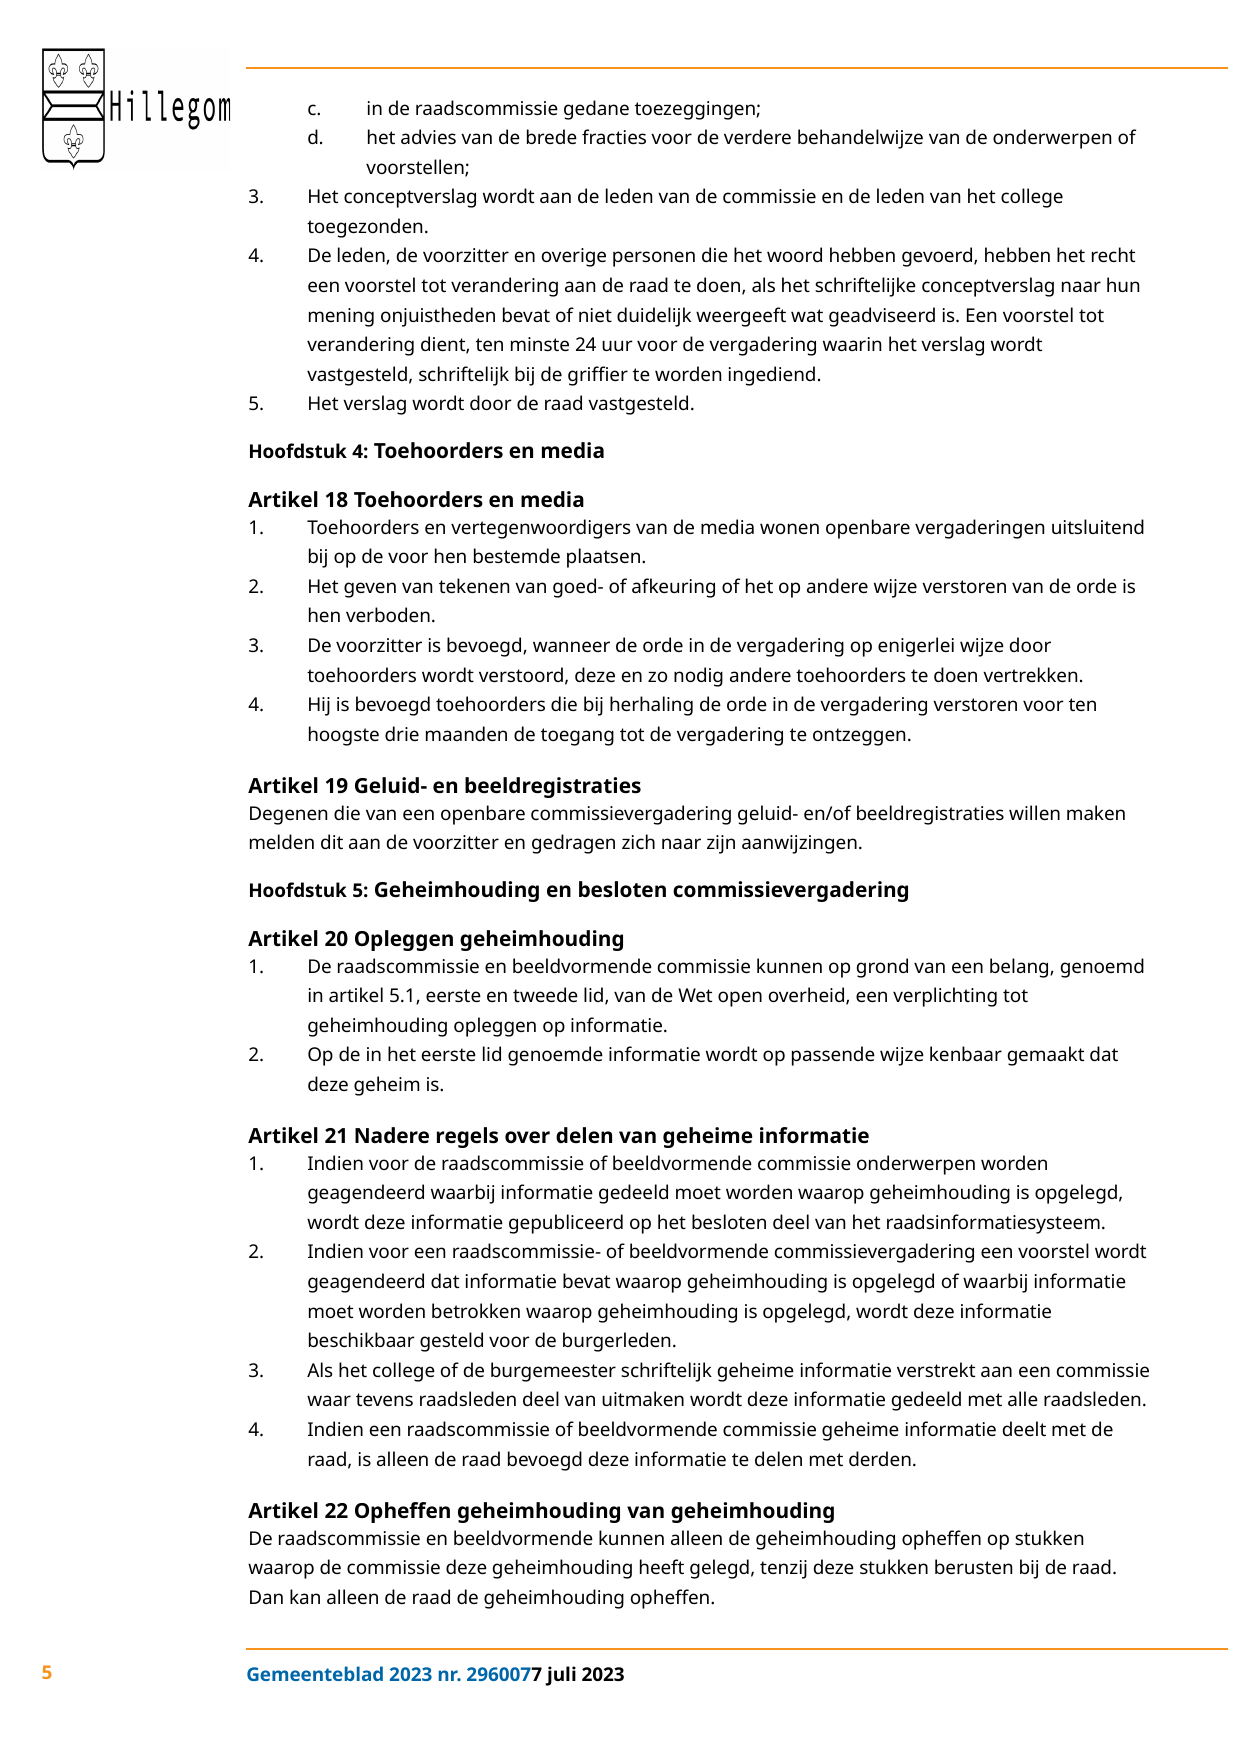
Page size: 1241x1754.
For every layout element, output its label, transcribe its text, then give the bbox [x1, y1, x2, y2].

list Indien een raadscommissie of beeldvormende commissie geheime informatie deelt met de raad, is alleen de raad bevoegd deze informatie te delen met derden. [248, 1416, 1152, 1472]
list Indien voor een raadscommissie- of beeldvormende commissievergadering een voorstel wordt geagendeerd dat informatie bevat waarop geheimhouding is opgelegd of waarbij informatie moet worden betrokken waarop geheimhouding is opgelegd, wordt deze informatie beschikbaar gesteld voor de burgerleden. [248, 1239, 1152, 1353]
list Toehoorders en vertegenwoordigers van de media wonen openbare vergaderingen uitsluitend bij op de voor hen bestemde plaatsen. [248, 514, 1152, 569]
list Op de in het eerste lid genoemde informatie wordt op passende wijze kenbaar gemaakt dat deze geheim is. [248, 1042, 1152, 1097]
list Hij is bevoegd toehoorders die bij herhaling de orde in de vergadering verstoren voor ten hoogste drie maanden de toegang tot de vergadering te ontzeggen. [248, 691, 1152, 747]
text De raadscommissie en beeldvormende kunnen alleen de geheimhouding opheffen op stukken waarop de commissie deze geheimhouding heeft gelegd, tenzij deze stukken berusten bij de raad. Dan kan alleen de raad de geheimhouding opheffen. [248, 1525, 1152, 1609]
list het advies van de brede fracties voor de verdere behandelwijze van de onderwerpen of voorstellen; [307, 124, 1152, 180]
picture [41, 47, 231, 172]
list Het geven van tekenen van goed- of afkeuring of het op andere wijze verstoren van de orde is hen verboden. [248, 573, 1152, 628]
list in de raadscommissie gedane toezeggingen; [307, 95, 1152, 121]
list Het verslag wordt door de raad vastgesteld. [248, 391, 1152, 416]
text Degenen die van een openbare commissievergadering geluid- en/of beeldregistraties willen maken melden dit aan de voorzitter en gedragen zich naar zijn aanwijzingen. [248, 800, 1152, 855]
text Hoofdstuk 5: Geheimhouding en besloten commissievergadering [248, 875, 1152, 903]
list Indien voor de raadscommissie of beeldvormende commissie onderwerpen worden geagendeerd waarbij informatie gedeeld moet worden waarop geheimhouding is opgelegd, wordt deze informatie gepubliceerd op het besloten deel van het raadsinformatiesysteem. [248, 1150, 1152, 1235]
text Artikel 18 Toehoorders en media [248, 486, 1152, 514]
text Artikel 22 Opheffen geheimhouding van geheimhouding [248, 1496, 1152, 1525]
text Hoofdstuk 4: Toehoorders en media [248, 436, 1152, 465]
list De raadscommissie en beeldvormende commissie kunnen op grond van een belang, genoemd in artikel 5.1, eerste en tweede lid, van de Wet open overheid, een verplichting tot geheimhouding opleggen op informatie. [248, 953, 1152, 1038]
list De leden, de voorzitter en overige personen die het woord hebben gevoerd, hebben het recht een voorstel tot verandering aan de raad te doen, als het schriftelijke conceptverslag naar hun mening onjuistheden bevat of niet duidelijk weergeeft wat geadviseerd is. Een voorstel tot verandering dient, ten minste 24 uur voor de vergadering waarin het verslag wordt vastgesteld, schriftelijk bij de griffier te worden ingediend. [248, 243, 1152, 387]
list Het conceptverslag wordt aan de leden van de commissie en de leden van het college toegezonden. [248, 183, 1152, 239]
list Als het college of de burgemeester schriftelijk geheime informatie verstrekt aan een commissie waar tevens raadsleden deel van uitmaken wordt deze informatie gedeeld met alle raadsleden. [248, 1357, 1152, 1412]
text Artikel 20 Opleggen geheimhouding [248, 924, 1152, 953]
list De voorzitter is bevoegd, wanneer de orde in de vergadering op enigerlei wijze door toehoorders wordt verstoord, deze en zo nodig andere toehoorders te doen vertrekken. [248, 632, 1152, 688]
text Artikel 19 Geluid- en beeldregistraties [248, 771, 1152, 800]
text Artikel 21 Nadere regels over delen van geheime informatie [248, 1122, 1152, 1150]
